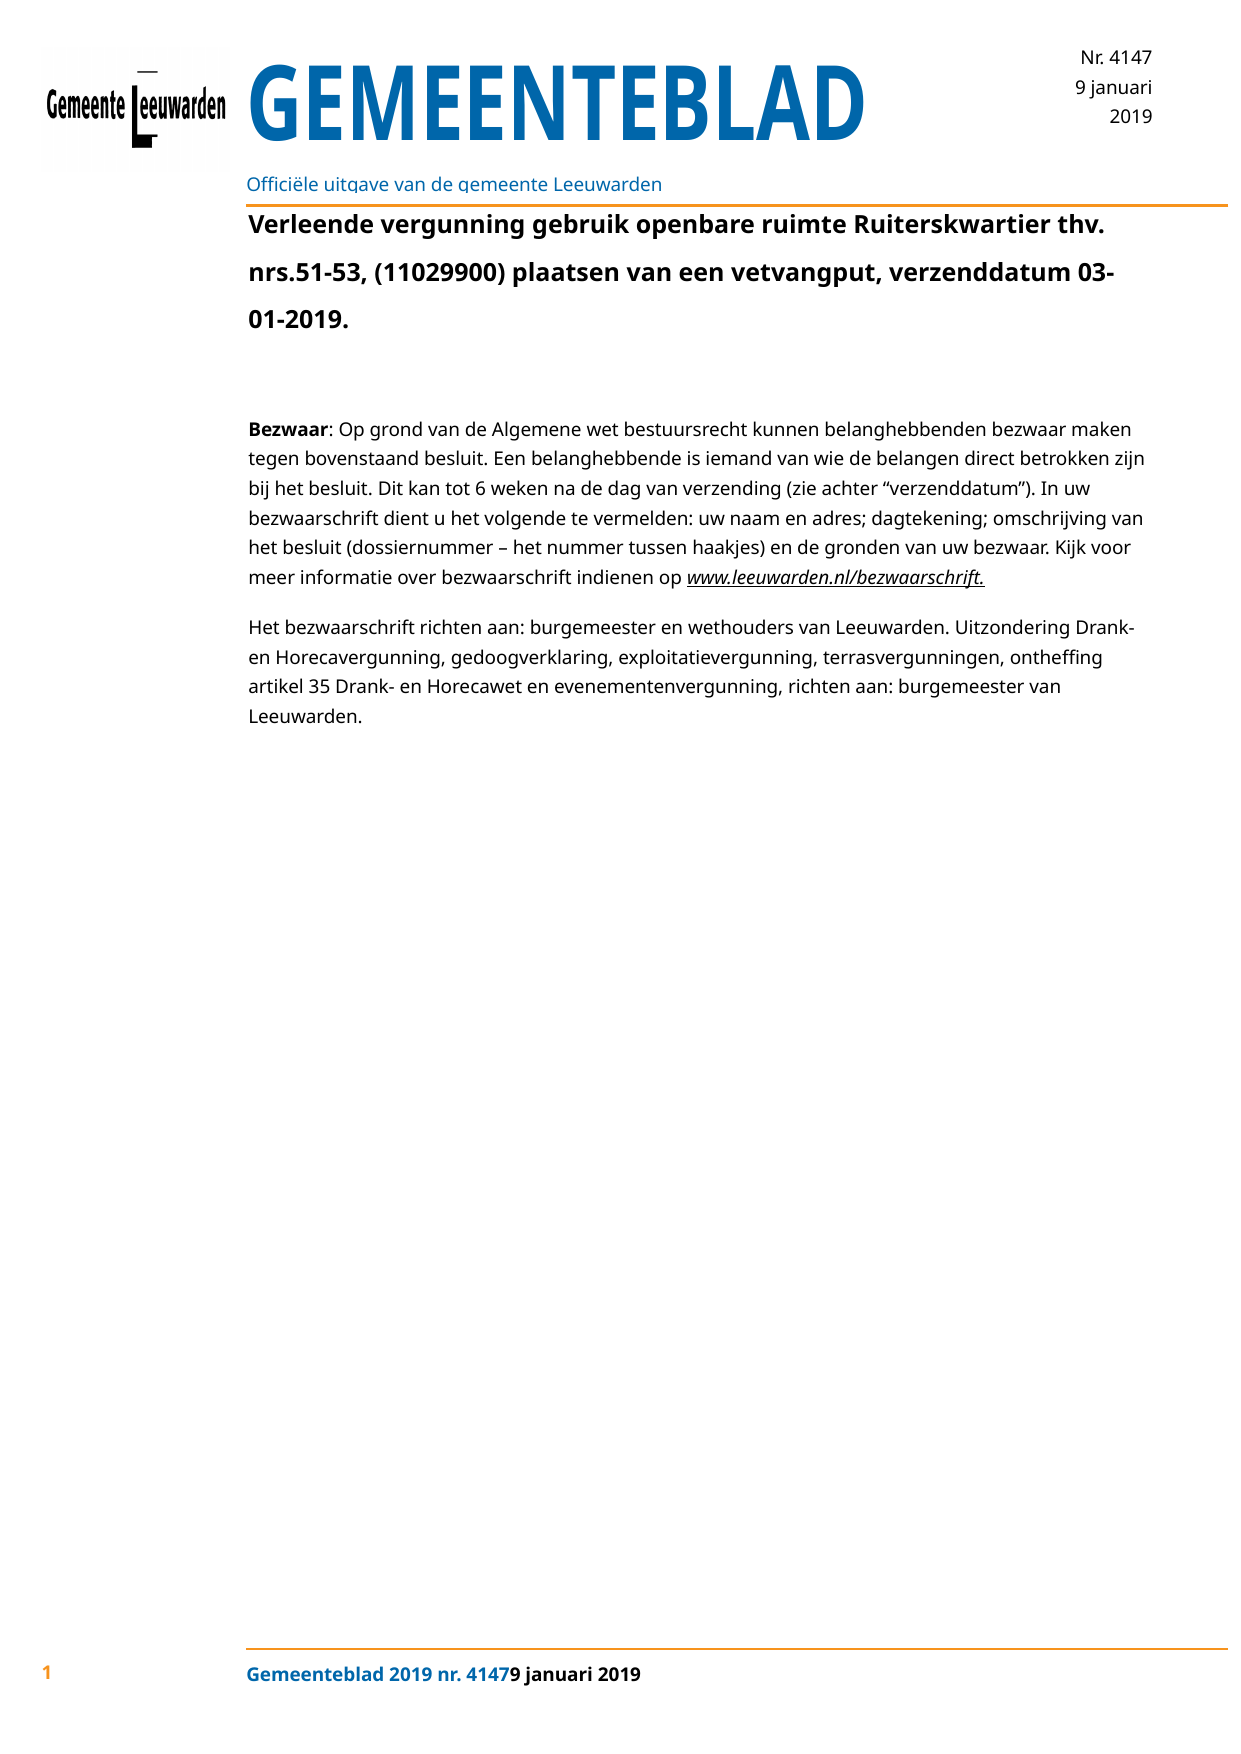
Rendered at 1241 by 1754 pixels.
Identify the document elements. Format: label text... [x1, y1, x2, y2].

text Bezwaar: Op grond van de Algemene wet bestuursrecht kunnen belanghebbenden bezwaar maken tegen bovenstaand besluit. Een belanghebbende is iemand van wie de belangen direct betrokken zijn bij het besluit. Dit kan tot 6 weken na de dag van verzending (zie achter “verzenddatum”). In uw bezwaarschrift dient u het volgende te vermelden: uw naam en adres; dagtekening; omschrijving van het besluit (dossiernummer – het nummer tussen haakjes) en de gronden van uw bezwaar. Kijk voor meer informatie over bezwaarschrift indienen op www.leeuwarden.nl/bezwaarschrift. [248, 416, 1152, 589]
text Verleende vergunning gebruik openbare ruimte Ruiterskwartier thv. nrs.51-53, (11029900) plaatsen van een vetvangput, verzenddatum 03-01-2019. [248, 207, 1152, 336]
text Het bezwaarschrift richten aan: burgemeester en wethouders van Leeuwarden. Uitzondering Drank- en Horecavergunning, gedoogverklaring, exploitatievergunning, terrasvergunningen, ontheffing artikel 35 Drank- en Horecawet en evenementenvergunning, richten aan: burgemeester van Leeuwarden. [248, 614, 1152, 729]
picture [41, 47, 231, 172]
